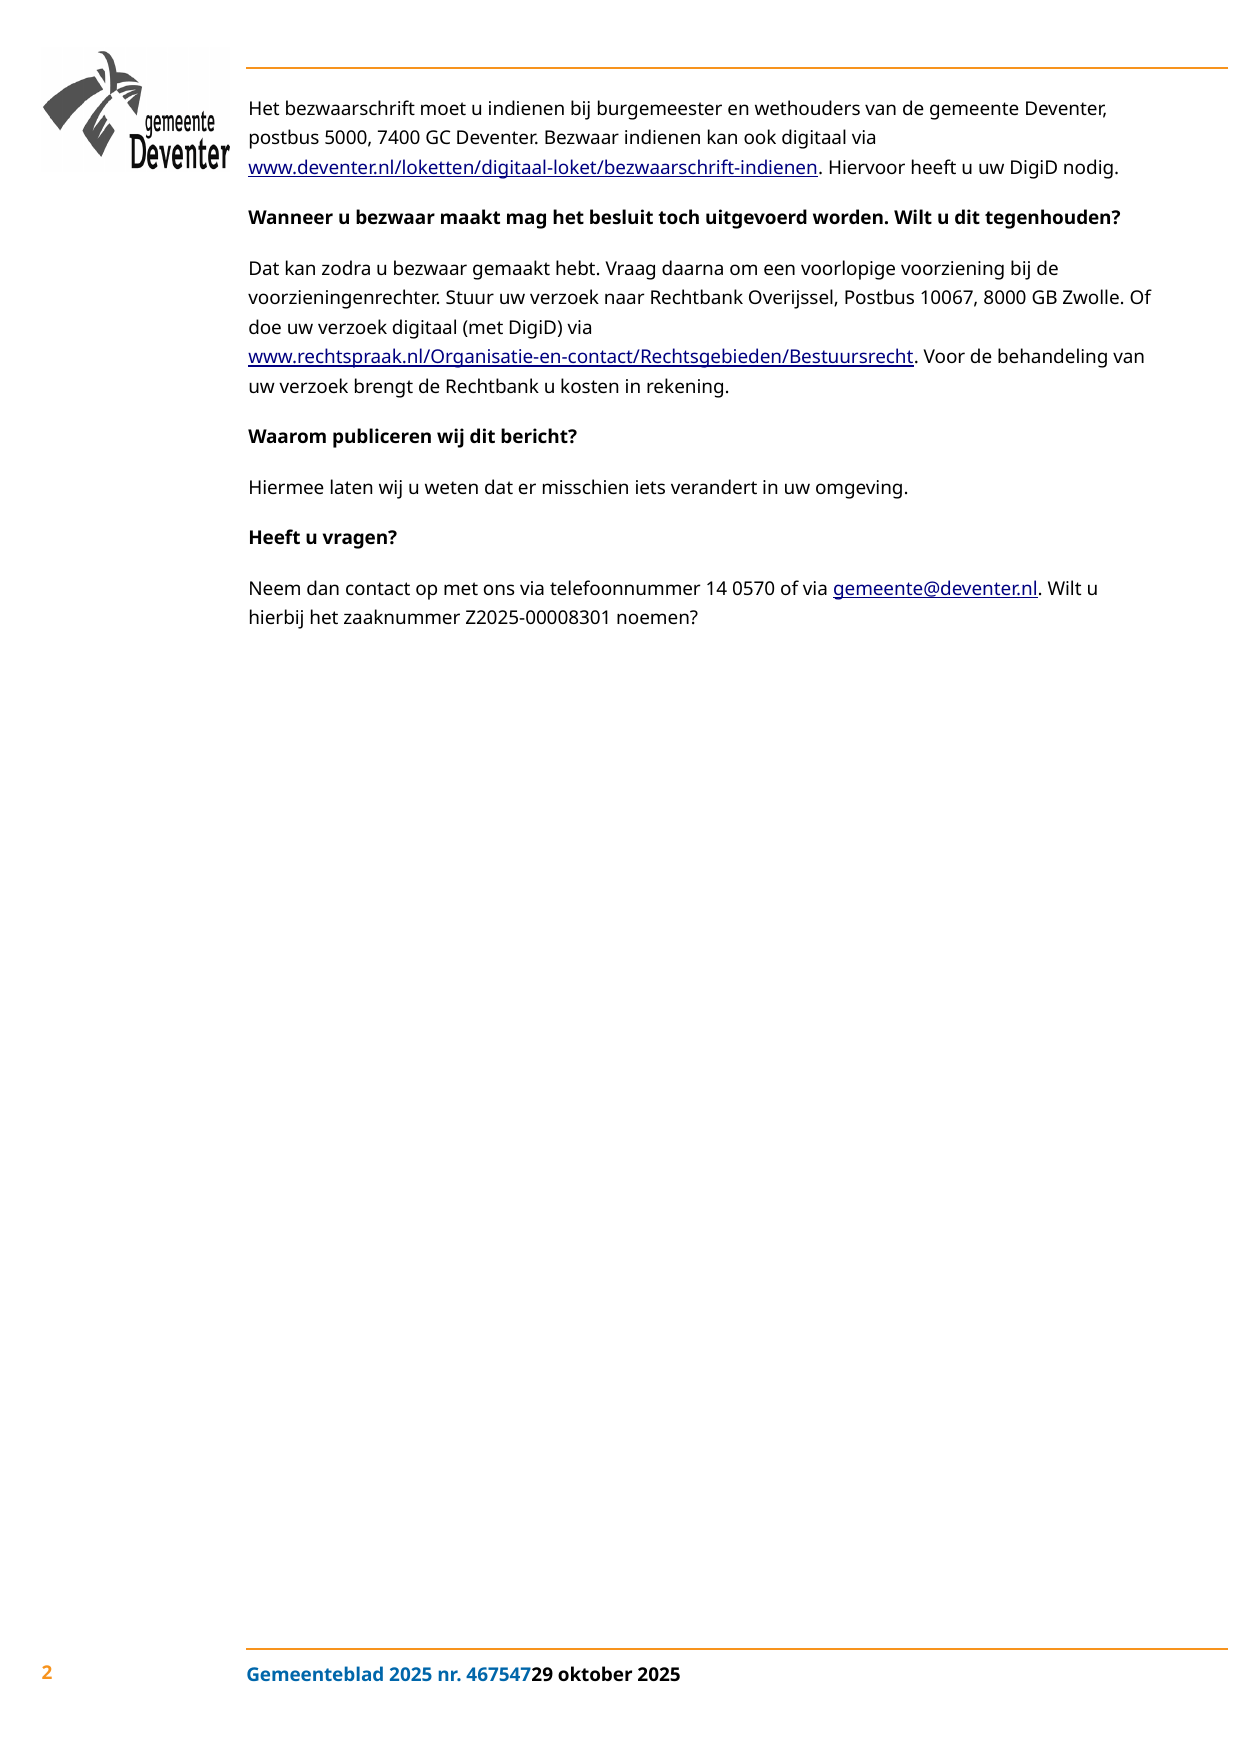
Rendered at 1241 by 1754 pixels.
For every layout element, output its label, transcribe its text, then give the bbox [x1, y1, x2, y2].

text Hiermee laten wij u weten dat er misschien iets verandert in uw omgeving. [248, 474, 1152, 500]
text Heeft u vragen? [248, 524, 1152, 550]
text Het bezwaarschrift moet u indienen bij burgemeester en wethouders van de gemeente Deventer, postbus 5000, 7400 GC Deventer. Bezwaar indienen kan ook digitaal via www.deventer.nl/loketten/digitaal-loket/bezwaarschrift-indienen. Hiervoor heeft u uw DigiD nodig. [248, 95, 1152, 180]
text Neem dan contact op met ons via telefoonnummer 14 0570 of via gemeente@deventer.nl. Wilt u hierbij het zaaknummer Z2025-00008301 noemen? [248, 575, 1152, 630]
picture [41, 47, 231, 172]
text Waarom publiceren wij dit bericht? [248, 423, 1152, 449]
text Dat kan zodra u bezwaar gemaakt hebt. Vraag daarna om een voorlopige voorziening bij de voorzieningenrechter. Stuur uw verzoek naar Rechtbank Overijssel, Postbus 10067, 8000 GB Zwolle. Of doe uw verzoek digitaal (met DigiD) via www.rechtspraak.nl/Organisatie-en-contact/Rechtsgebieden/Bestuursrecht. Voor de behandeling van uw verzoek brengt de Rechtbank u kosten in rekening. [248, 255, 1152, 399]
text Wanneer u bezwaar maakt mag het besluit toch uitgevoerd worden. Wilt u dit tegenhouden? [248, 204, 1152, 230]
